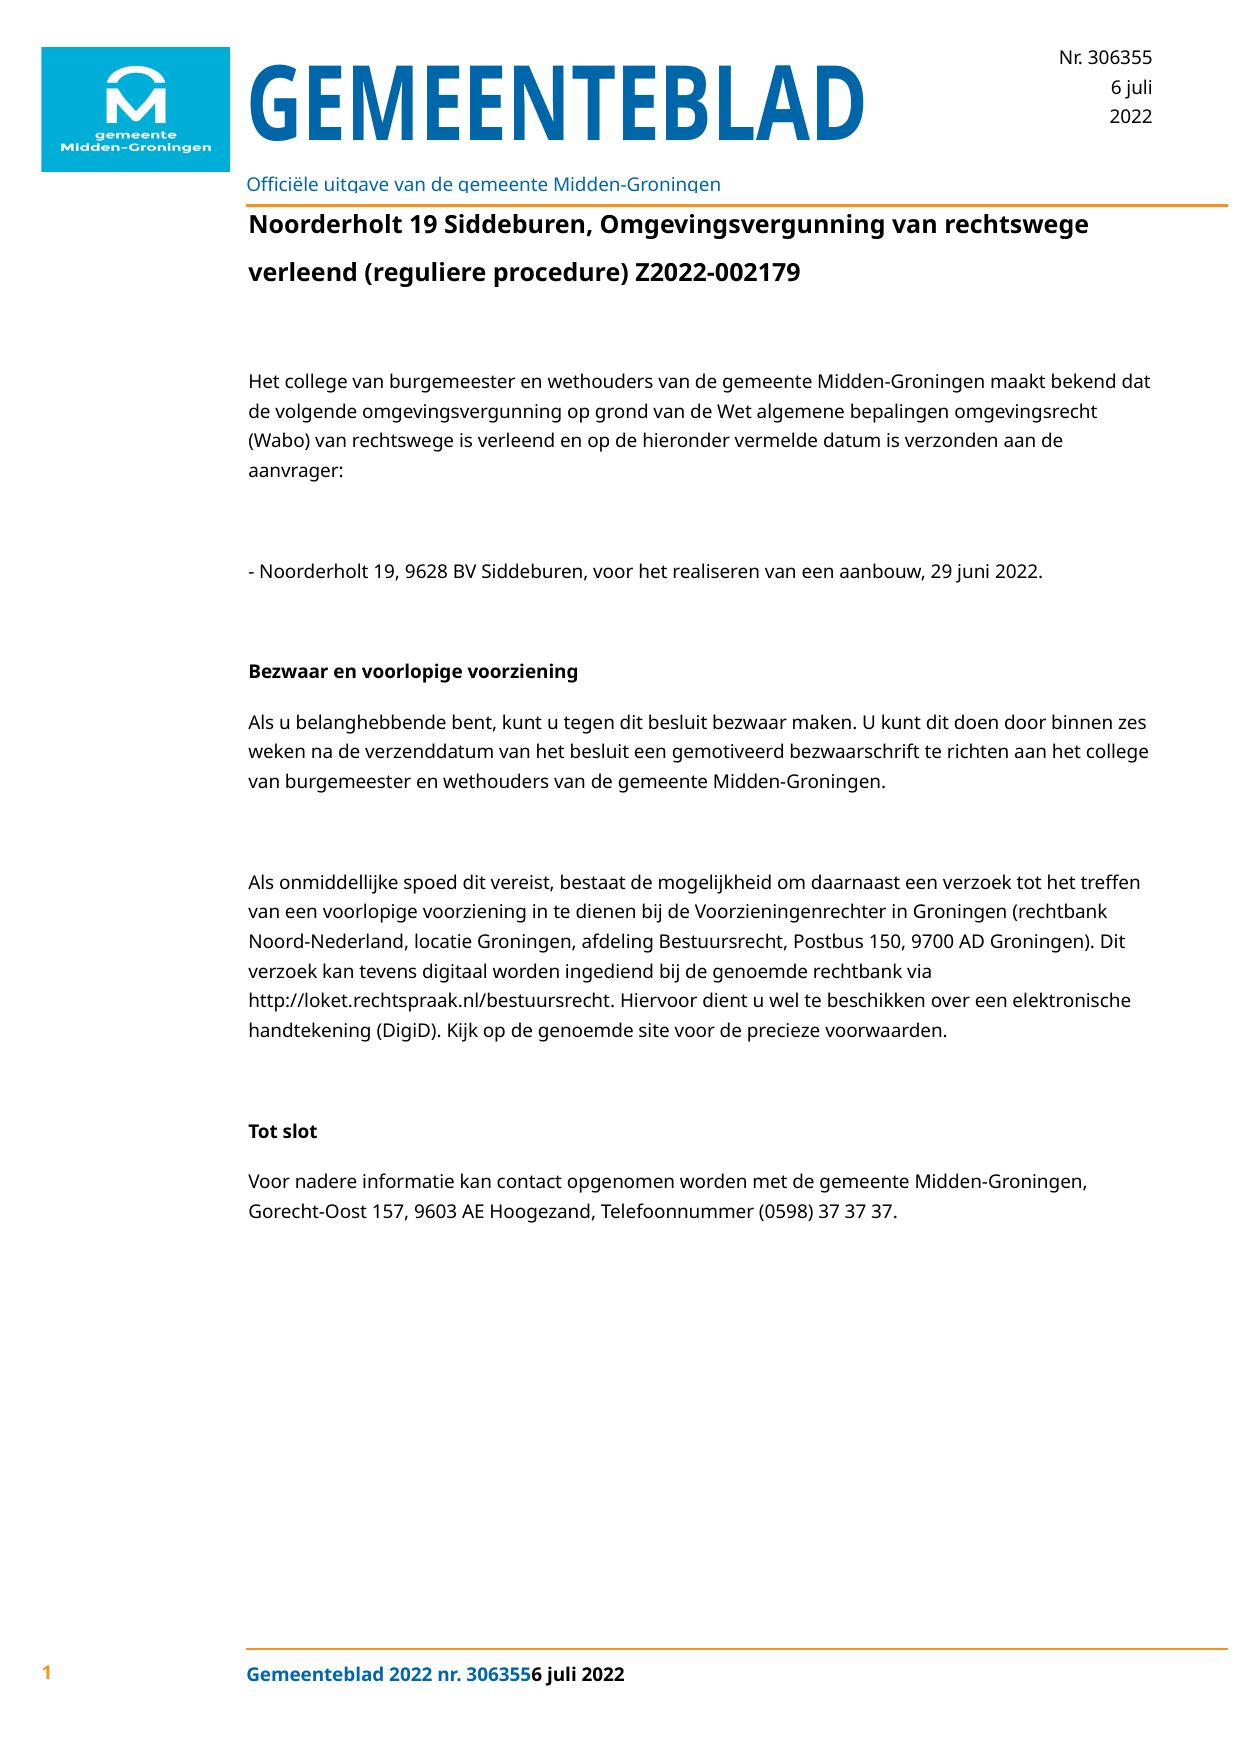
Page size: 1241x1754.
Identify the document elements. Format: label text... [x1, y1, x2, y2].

picture [108, 66, 164, 82]
text Bezwaar en voorlopige voorziening [248, 659, 1152, 684]
text Voor nadere informatie kan contact opgenomen worden met de gemeente Midden-Groningen, Gorecht-Oost 157, 9603 AE Hoogezand, Telefoonnummer (0598) 37 37 37. [248, 1168, 1152, 1224]
text Het college van burgemeester en wethouders van de gemeente Midden-Groningen maakt bekend dat de volgende omgevingsvergunning op grond van de Wet algemene bepalingen omgevingsrecht (Wabo) van rechtswege is verleend en op de hieronder vermelde datum is verzonden aan de aanvrager: [248, 368, 1152, 483]
text Noorderholt 19 Siddeburen, Omgevingsvergunning van rechtswege verleend (reguliere procedure) Z2022-002179 [248, 207, 1152, 288]
text Als onmiddellijke spoed dit vereist, bestaat de mogelijkheid om daarnaast een verzoek tot het treffen van een voorlopige voorziening in te dienen bij de Voorzieningenrechter in Groningen (rechtbank Noord-Nederland, locatie Groningen, afdeling Bestuursrecht, Postbus 150, 9700 AD Groningen). Dit verzoek kan tevens digitaal worden ingediend bij de genoemde rechtbank via http://loket.rechtspraak.nl/bestuursrecht. Hiervoor dient u wel te beschikken over een elektronische handtekening (DigiD). Kijk op de genoemde site voor de precieze voorwaarden. [248, 869, 1152, 1043]
picture [107, 89, 165, 122]
text Tot slot [248, 1118, 1152, 1144]
text Als u belanghebbende bent, kunt u tegen dit besluit bezwaar maken. U kunt dit doen door binnen zes weken na de verzenddatum van het besluit een gemotiveerd bezwaarschrift te richten aan het college van burgemeester en wethouders van de gemeente Midden-Groningen. [248, 709, 1152, 794]
picture [184, 146, 190, 153]
text - Noorderholt 19, 9628 BV Siddeburen, voor het realiseren van een aanbouw, 29 juni 2022. [248, 558, 1152, 584]
